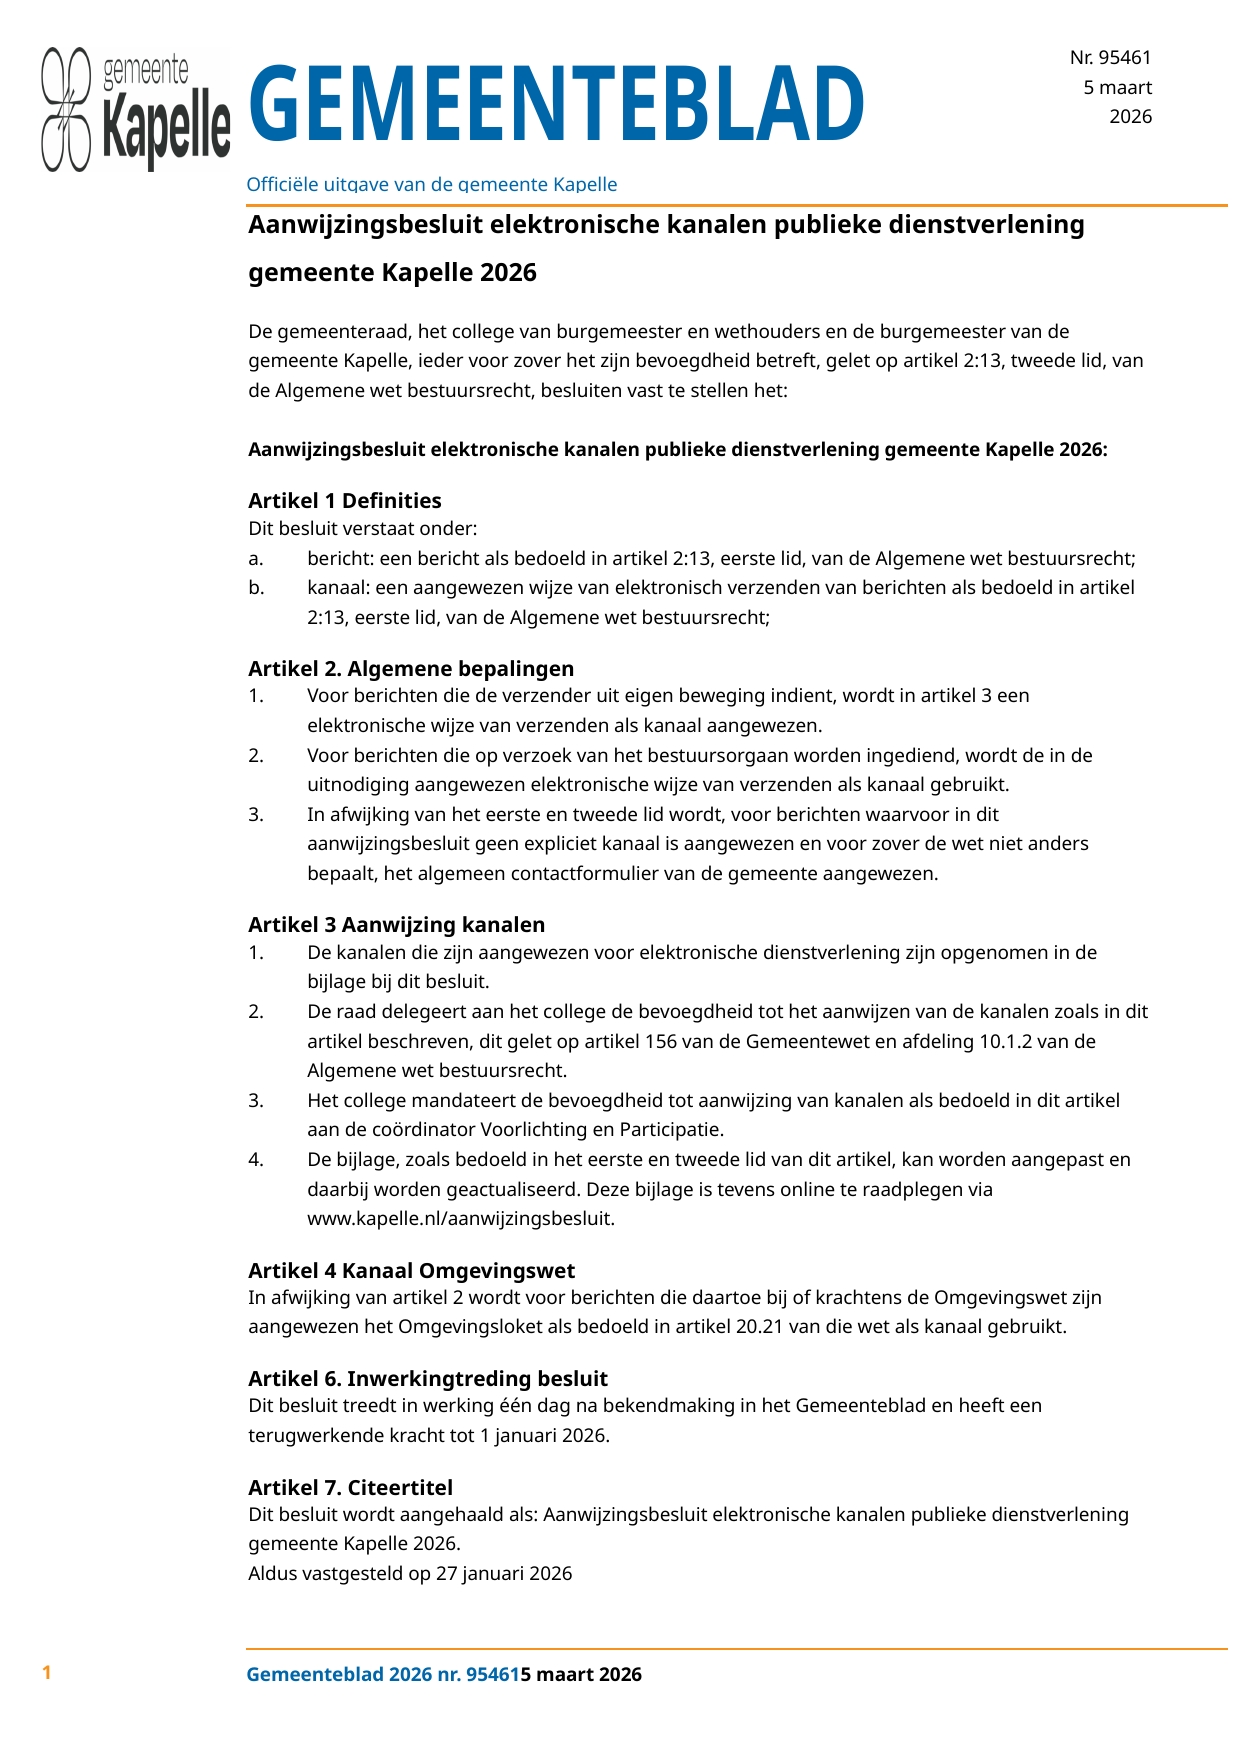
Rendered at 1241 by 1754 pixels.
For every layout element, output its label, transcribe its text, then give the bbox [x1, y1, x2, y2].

text In afwijking van artikel 2 wordt voor berichten die daartoe bij of krachtens de Omgevingswet zijn aangewezen het Omgevingsloket als bedoeld in artikel 20.21 van die wet als kanaal gebruikt. [248, 1284, 1152, 1339]
list Het college mandateert de bevoegdheid tot aanwijzing van kanalen als bedoeld in dit artikel aan de coördinator Voorlichting en Participatie. [248, 1087, 1152, 1142]
text Artikel 7. Citeertitel [248, 1473, 1152, 1501]
text Artikel 4 Kanaal Omgevingswet [248, 1256, 1152, 1284]
text Aanwijzingsbesluit elektronische kanalen publieke dienstverlening gemeente Kapelle 2026: [248, 436, 1152, 462]
text Aanwijzingsbesluit elektronische kanalen publieke dienstverlening gemeente Kapelle 2026 [248, 207, 1152, 288]
text Artikel 2. Algemene bepalingen [248, 654, 1152, 683]
list bericht: een bericht als bedoeld in artikel 2:13, eerste lid, van de Algemene wet bestuursrecht; [248, 545, 1152, 570]
text Artikel 3 Aanwijzing kanalen [248, 911, 1152, 939]
list Voor berichten die de verzender uit eigen beweging indient, wordt in artikel 3 een elektronische wijze van verzenden als kanaal aangewezen. [248, 683, 1152, 738]
text Dit besluit verstaat onder: [248, 515, 1152, 541]
list De raad delegeert aan het college de bevoegdheid tot het aanwijzen van de kanalen zoals in dit artikel beschreven, dit gelet op artikel 156 van de Gemeentewet en afdeling 10.1.2 van de Algemene wet bestuursrecht. [248, 998, 1152, 1083]
text Dit besluit wordt aangehaald als: Aanwijzingsbesluit elektronische kanalen publieke dienstverlening gemeente Kapelle 2026. [248, 1501, 1152, 1556]
list Voor berichten die op verzoek van het bestuursorgaan worden ingediend, wordt de in de uitnodiging aangewezen elektronische wijze van verzenden als kanaal gebruikt. [248, 742, 1152, 797]
list In afwijking van het eerste en tweede lid wordt, voor berichten waarvoor in dit aanwijzingsbesluit geen expliciet kanaal is aangewezen en voor zover de wet niet anders bepaalt, het algemeen contactformulier van de gemeente aangewezen. [248, 801, 1152, 886]
text Dit besluit treedt in werking één dag na bekendmaking in het Gemeenteblad en heeft een terugwerkende kracht tot 1 januari 2026. [248, 1393, 1152, 1448]
text De gemeenteraad, het college van burgemeester en wethouders en de burgemeester van de gemeente Kapelle, ieder voor zover het zijn bevoegdheid betreft, gelet op artikel 2:13, tweede lid, van de Algemene wet bestuursrecht, besluiten vast te stellen het: [248, 318, 1152, 403]
text Artikel 6. Inwerkingtreding besluit [248, 1364, 1152, 1393]
text Aldus vastgesteld op 27 januari 2026 [248, 1560, 1152, 1586]
text Artikel 1 Definities [248, 487, 1152, 515]
list De kanalen die zijn aangewezen voor elektronische dienstverlening zijn opgenomen in de bijlage bij dit besluit. [248, 939, 1152, 994]
list kanaal: een aangewezen wijze van elektronisch verzenden van berichten als bedoeld in artikel 2:13, eerste lid, van de Algemene wet bestuursrecht; [248, 574, 1152, 629]
picture [41, 47, 231, 172]
list De bijlage, zoals bedoeld in het eerste en tweede lid van dit artikel, kan worden aangepast en daarbij worden geactualiseerd. Deze bijlage is tevens online te raadplegen via www.kapelle.nl/aanwijzingsbesluit. [248, 1146, 1152, 1231]
